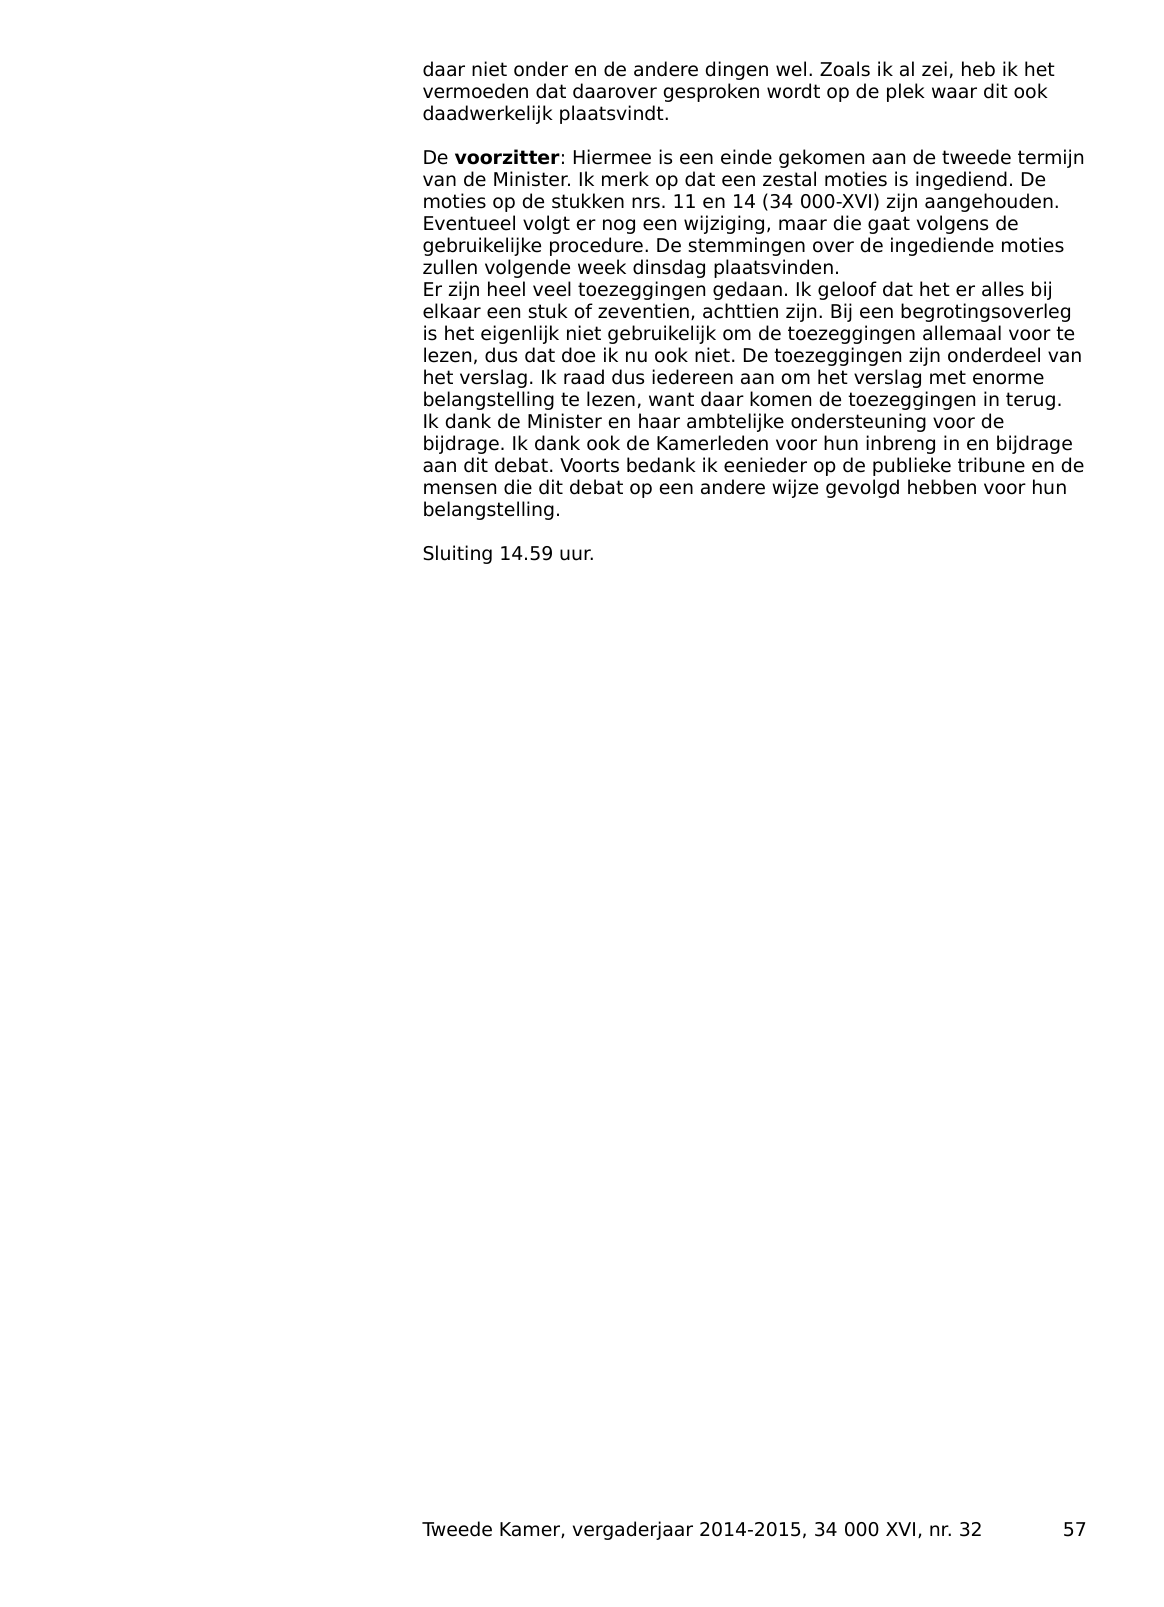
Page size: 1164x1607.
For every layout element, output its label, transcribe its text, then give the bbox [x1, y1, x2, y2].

text Sluiting 14.59 uur. [422, 543, 1087, 565]
text Er zijn heel veel toezeggingen gedaan. Ik geloof dat het er alles bij elkaar een stuk of zeventien, achttien zijn. Bij een begrotingsoverleg is het eigenlijk niet gebruikelijk om de toezeggingen allemaal voor te lezen, dus dat doe ik nu ook niet. De toezeggingen zijn onderdeel van het verslag. Ik raad dus iedereen aan om het verslag met enorme belangstelling te lezen, want daar komen de toezeggingen in terug. [422, 279, 1087, 411]
text Ik dank de Minister en haar ambtelijke ondersteuning voor de bijdrage. Ik dank ook de Kamerleden voor hun inbreng in en bijdrage aan dit debat. Voorts bedank ik eenieder op de publieke tribune en de mensen die dit debat op een andere wijze gevolgd hebben voor hun belangstelling. [422, 411, 1087, 521]
text De voorzitter: Hiermee is een einde gekomen aan de tweede termijn van de Minister. Ik merk op dat een zestal moties is ingediend. De moties op de stukken nrs. 11 en 14 (34 000-XVI) zijn aangehouden. Eventueel volgt er nog een wijziging, maar die gaat volgens de gebruikelijke procedure. De stemmingen over de ingediende moties zullen volgende week dinsdag plaatsvinden. [422, 147, 1087, 279]
text daar niet onder en de andere dingen wel. Zoals ik al zei, heb ik het vermoeden dat daarover gesproken wordt op de plek waar dit ook daadwerkelijk plaatsvindt. [422, 59, 1087, 125]
